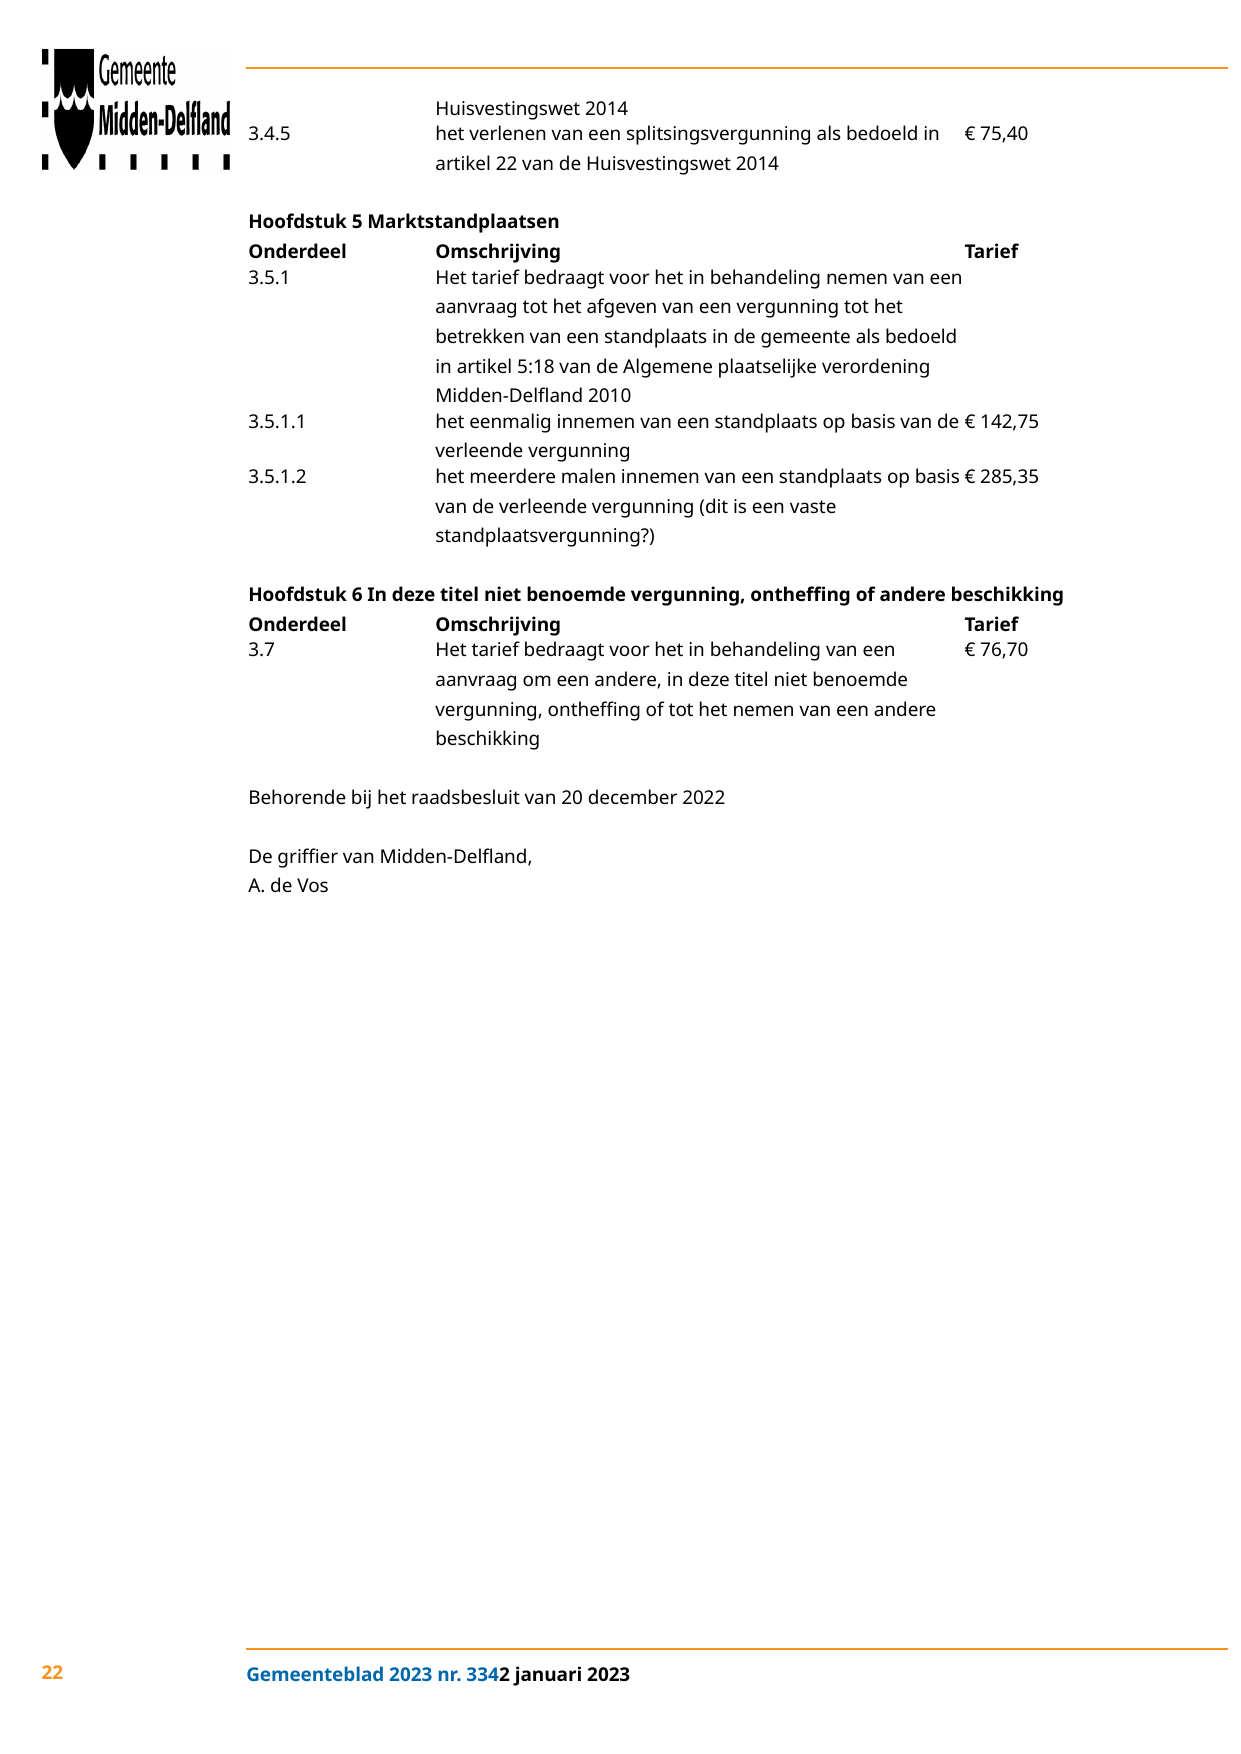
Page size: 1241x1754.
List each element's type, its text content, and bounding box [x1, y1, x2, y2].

table_header Omschrijving [435, 238, 964, 264]
table_cell Het tarief bedraagt voor het in behandeling van een aanvraag om een andere, in deze titel niet benoemde vergunning, ontheffing of tot het nemen van een andere beschikking [435, 637, 964, 751]
table_cell 3.7 [248, 637, 435, 751]
table_cell € 76,70 [964, 637, 1152, 751]
text De griffier van Midden-Delfland, [248, 843, 1152, 869]
table_cell € 75,40 [964, 121, 1152, 176]
table_header Tarief [964, 611, 1152, 637]
table_header Omschrijving [435, 611, 964, 637]
table_cell € 285,35 [964, 464, 1152, 548]
text Hoofdstuk 5 Marktstandplaatsen [248, 209, 1152, 234]
text Hoofdstuk 6 In deze titel niet benoemde vergunning, ontheffing of andere beschikking [248, 581, 1152, 607]
table_cell het verlenen van een splitsingsvergunning als bedoeld in artikel 22 van de Huisvestingswet 2014 [435, 121, 964, 176]
table_cell 3.5.1 [248, 264, 435, 408]
table_cell [964, 95, 1152, 121]
table_cell het meerdere malen innemen van een standplaats op basis van de verleende vergunning (dit is een vaste standplaatsvergunning?) [435, 464, 964, 548]
table_header Onderdeel [248, 238, 435, 264]
table_cell Het tarief bedraagt voor het in behandeling nemen van een aanvraag tot het afgeven van een vergunning tot het betrekken van een standplaats in de gemeente als bedoeld in artikel 5:18 van de Algemene plaatselijke verordening Midden-Delfland 2010 [435, 264, 964, 408]
table_cell 3.4.5 [248, 121, 435, 176]
table_cell Huisvestingswet 2014 [435, 95, 964, 121]
table_cell 3.5.1.1 [248, 408, 435, 463]
table_cell [248, 95, 435, 121]
text Behorende bij het raadsbesluit van 20 december 2022 [248, 784, 1152, 809]
table_cell [964, 264, 1152, 408]
picture [41, 47, 231, 172]
table_cell € 142,75 [964, 408, 1152, 463]
table_header Tarief [964, 238, 1152, 264]
table_cell 3.5.1.2 [248, 464, 435, 548]
table_header Onderdeel [248, 611, 435, 637]
text A. de Vos [248, 873, 1152, 898]
table_cell het eenmalig innemen van een standplaats op basis van de verleende vergunning [435, 408, 964, 463]
